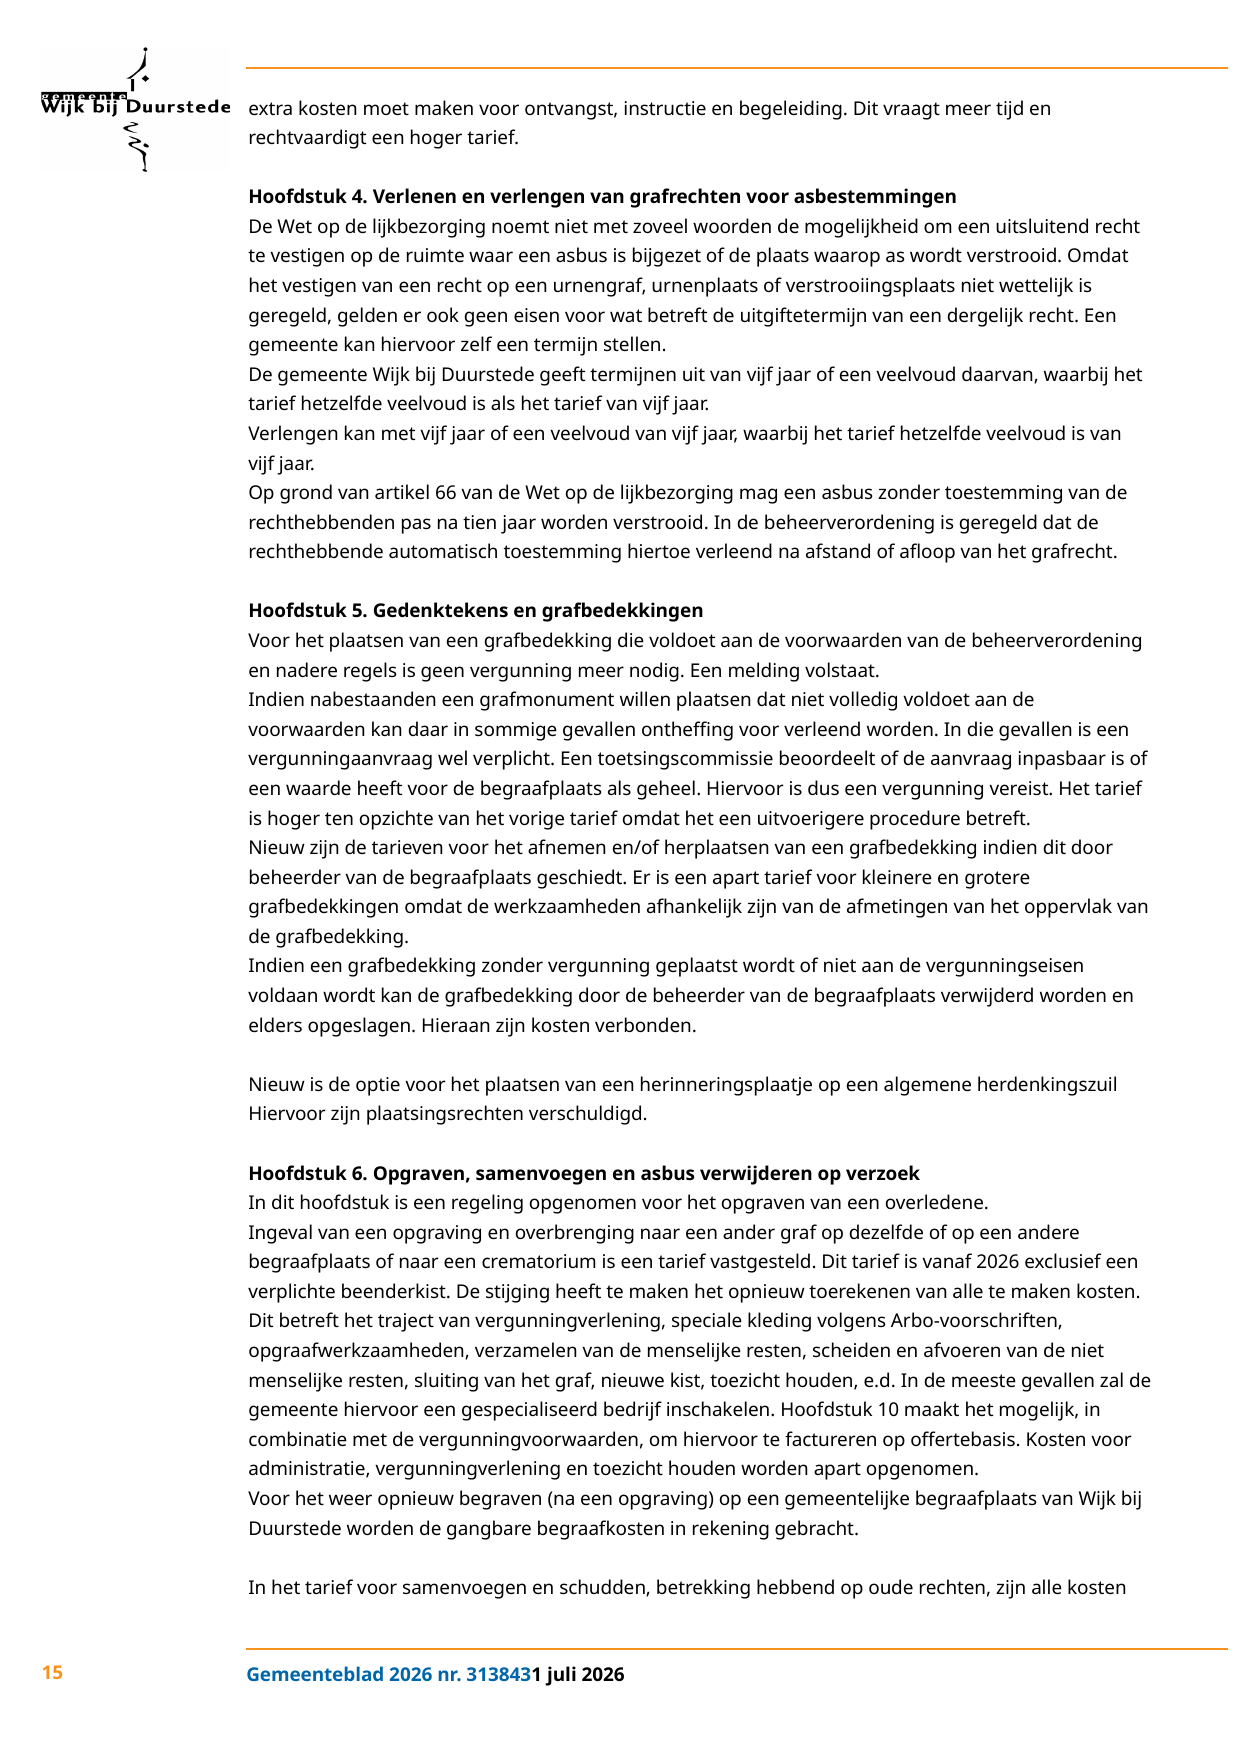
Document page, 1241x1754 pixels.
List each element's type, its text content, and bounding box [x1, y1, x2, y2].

text De gemeente Wijk bij Duurstede geeft termijnen uit van vijf jaar of een veelvoud daarvan, waarbij het tarief hetzelfde veelvoud is als het tarief van vijf jaar. [248, 361, 1152, 416]
text Nieuw zijn de tarieven voor het afnemen en/of herplaatsen van een grafbedekking indien dit door beheerder van de begraafplaats geschiedt. Er is een apart tarief voor kleinere en grotere grafbedekkingen omdat de werkzaamheden afhankelijk zijn van de afmetingen van het oppervlak van de grafbedekking. [248, 834, 1152, 949]
text Indien nabestaanden een grafmonument willen plaatsen dat niet volledig voldoet aan de voorwaarden kan daar in sommige gevallen ontheffing voor verleend worden. In die gevallen is een vergunningaanvraag wel verplicht. Een toetsingscommissie beoordeelt of de aanvraag inpasbaar is of een waarde heeft voor de begraafplaats als geheel. Hiervoor is dus een vergunning vereist. Het tarief is hoger ten opzichte van het vorige tarief omdat het een uitvoerigere procedure betreft. [248, 686, 1152, 831]
text Ingeval van een opgraving en overbrenging naar een ander graf op dezelfde of op een andere begraafplaats of naar een crematorium is een tarief vastgesteld. Dit tarief is vanaf 2026 exclusief een verplichte beenderkist. De stijging heeft te maken het opnieuw toerekenen van alle te maken kosten. Dit betreft het traject van vergunningverlening, speciale kleding volgens Arbo-voorschriften, opgraafwerkzaamheden, verzamelen van de menselijke resten, scheiden en afvoeren van de niet menselijke resten, sluiting van het graf, nieuwe kist, toezicht houden, e.d. In de meeste gevallen zal de gemeente hiervoor een gespecialiseerd bedrijf inschakelen. Hoofdstuk 10 maakt het mogelijk, in combinatie met de vergunningvoorwaarden, om hiervoor te factureren op offertebasis. Kosten voor administratie, vergunningverlening en toezicht houden worden apart opgenomen. [248, 1219, 1152, 1481]
text Hoofdstuk 5. Gedenktekens en grafbedekkingen [248, 598, 1152, 623]
picture [41, 47, 231, 172]
text Hoofdstuk 6. Opgraven, samenvoegen en asbus verwijderen op verzoek [248, 1160, 1152, 1186]
text Hoofdstuk 4. Verlenen en verlengen van grafrechten voor asbestemmingen [248, 183, 1152, 209]
text In het tarief voor samenvoegen en schudden, betrekking hebbend op oude rechten, zijn alle kosten [248, 1574, 1152, 1600]
text Op grond van artikel 66 van de Wet op de lijkbezorging mag een asbus zonder toestemming van de rechthebbenden pas na tien jaar worden verstrooid. In de beheerverordening is geregeld dat de rechthebbende automatisch toestemming hiertoe verleend na afstand of afloop van het grafrecht. [248, 479, 1152, 564]
text Nieuw is de optie voor het plaatsen van een herinneringsplaatje op een algemene herdenkingszuil Hiervoor zijn plaatsingsrechten verschuldigd. [248, 1071, 1152, 1126]
text Voor het plaatsen van een grafbedekking die voldoet aan de voorwaarden van de beheerverordening en nadere regels is geen vergunning meer nodig. Een melding volstaat. [248, 627, 1152, 683]
text extra kosten moet maken voor ontvangst, instructie en begeleiding. Dit vraagt meer tijd en rechtvaardigt een hoger tarief. [248, 95, 1152, 150]
text Verlengen kan met vijf jaar of een veelvoud van vijf jaar, waarbij het tarief hetzelfde veelvoud is van vijf jaar. [248, 420, 1152, 476]
text Indien een grafbedekking zonder vergunning geplaatst wordt of niet aan de vergunningseisen voldaan wordt kan de grafbedekking door de beheerder van de begraafplaats verwijderd worden en elders opgeslagen. Hieraan zijn kosten verbonden. [248, 953, 1152, 1038]
text De Wet op de lijkbezorging noemt niet met zoveel woorden de mogelijkheid om een uitsluitend recht te vestigen op de ruimte waar een asbus is bijgezet of de plaats waarop as wordt verstrooid. Omdat het vestigen van een recht op een urnengraf, urnenplaats of verstrooiingsplaats niet wettelijk is geregeld, gelden er ook geen eisen voor wat betreft de uitgiftetermijn van een dergelijk recht. Een gemeente kan hiervoor zelf een termijn stellen. [248, 213, 1152, 357]
text Voor het weer opnieuw begraven (na een opgraving) op een gemeentelijke begraafplaats van Wijk bij Duurstede worden de gangbare begraafkosten in rekening gebracht. [248, 1485, 1152, 1541]
text In dit hoofdstuk is een regeling opgenomen voor het opgraven van een overledene. [248, 1189, 1152, 1215]
